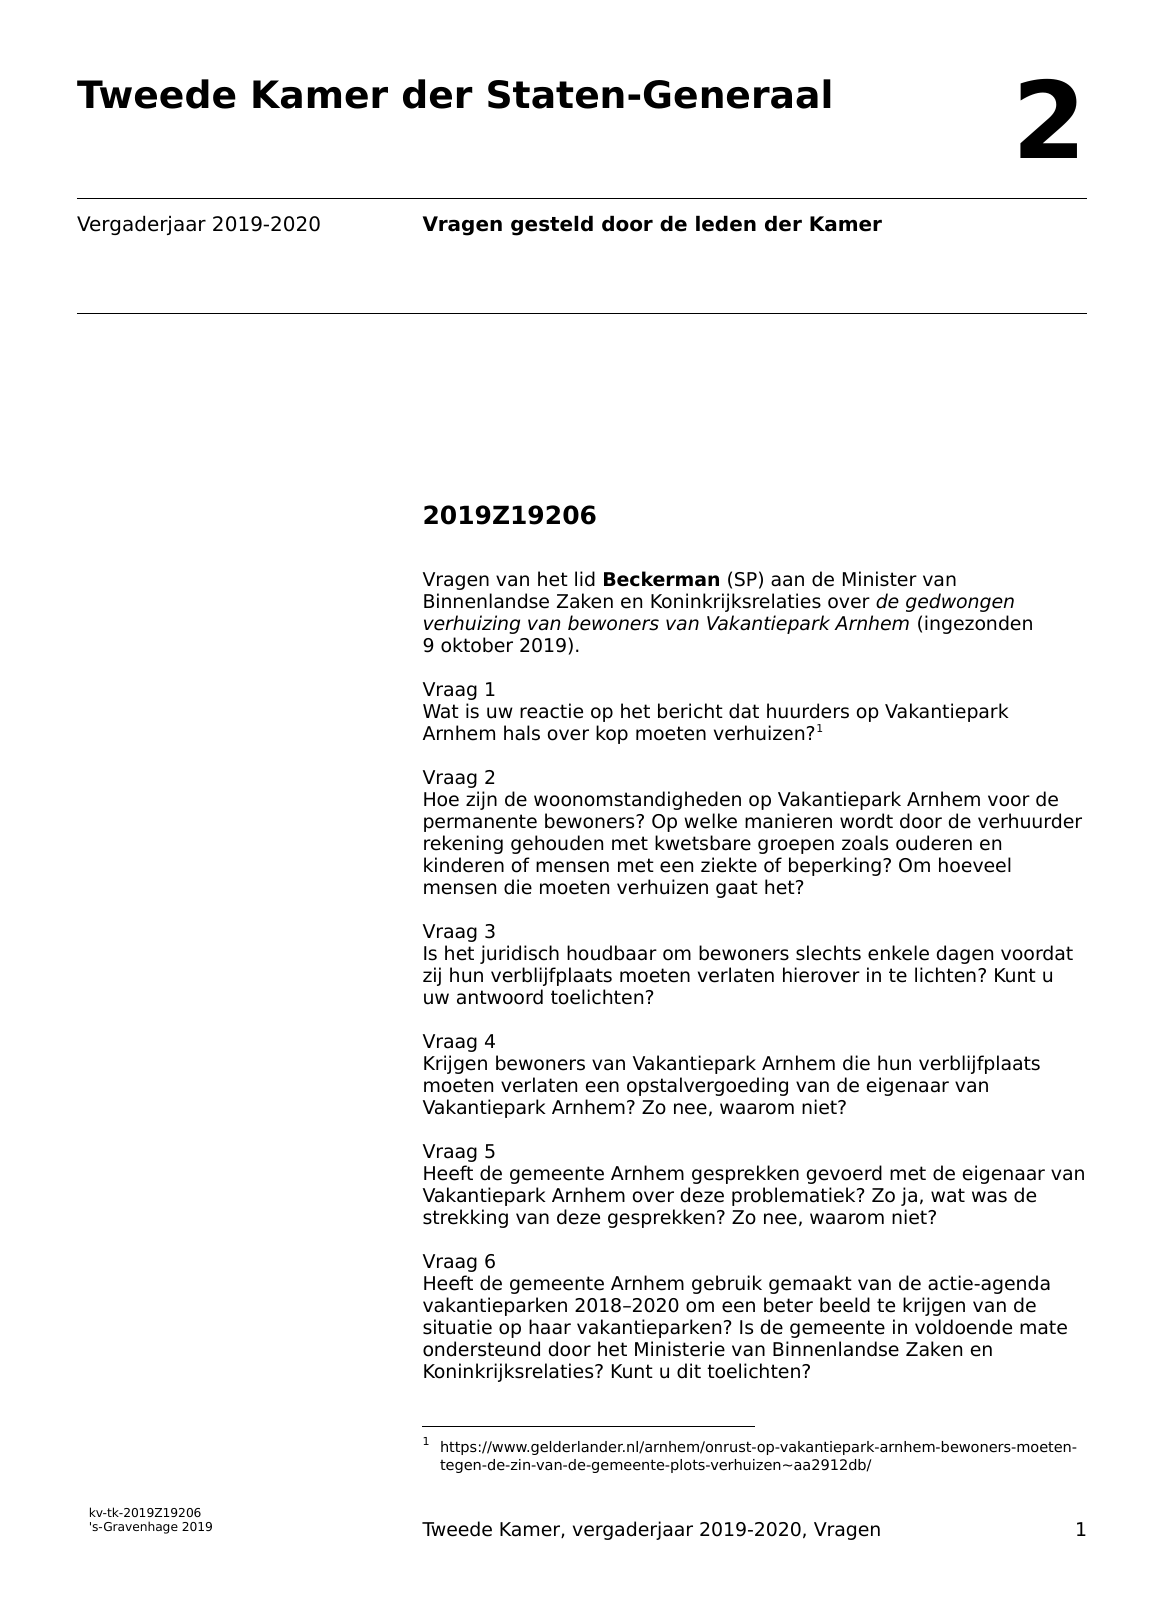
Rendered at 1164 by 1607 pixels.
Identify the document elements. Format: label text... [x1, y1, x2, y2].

table_header 2 [886, 59, 1087, 198]
text Heeft de gemeente Arnhem gebruik gemaakt van de actie-agenda vakantieparken 2018–2020 om een beter beeld te krijgen van de situatie op haar vakantieparken? Is de gemeente in voldoende mate ondersteund door het Ministerie van Binnenlandse Zaken en Koninkrijksrelaties? Kunt u dit toelichten? [422, 1273, 1087, 1383]
table_cell Vragen gesteld door de leden der Kamer [422, 199, 1087, 313]
text Krijgen bewoners van Vakantiepark Arnhem die hun verblijfplaats moeten verlaten een opstalvergoeding van de eigenaar van Vakantiepark Arnhem? Zo nee, waarom niet? [422, 1053, 1087, 1119]
text Wat is uw reactie op het bericht dat huurders op Vakantiepark Arnhem hals over kop moeten verhuizen? [422, 701, 1087, 745]
text kv-tk-2019Z19206 [88, 1506, 323, 1520]
text Is het juridisch houdbaar om bewoners slechts enkele dagen voordat zij hun verblijfplaats moeten verlaten hierover in te lichten? Kunt u uw antwoord toelichten? [422, 943, 1087, 1009]
text Hoe zijn de woonomstandigheden op Vakantiepark Arnhem voor de permanente bewoners? Op welke manieren wordt door de verhuurder rekening gehouden met kwetsbare groepen zoals ouderen en kinderen of mensen met een ziekte of beperking? Om hoeveel mensen die moeten verhuizen gaat het? [422, 789, 1087, 899]
table_header Tweede Kamer der Staten-Generaal [77, 59, 886, 198]
text Vragen van het lid Beckerman (SP) aan de Minister van Binnenlandse Zaken en Koninkrijksrelaties over de gedwongen verhuizing van bewoners van Vakantiepark Arnhem (ingezonden 9 oktober 2019). [422, 569, 1087, 657]
text Vraag 3 [422, 921, 1087, 943]
text Heeft de gemeente Arnhem gesprekken gevoerd met de eigenaar van Vakantiepark Arnhem over deze problematiek? Zo ja, wat was de strekking van deze gesprekken? Zo nee, waarom niet? [422, 1163, 1087, 1229]
text Vraag 5 [422, 1141, 1087, 1163]
text https://www.gelderlander.nl/arnhem/onrust-op-vakantiepark-arnhem-bewoners-moeten-tegen-de-zin-van-de-gemeente-plots-verhuizen~aa2912db/ [422, 1435, 1087, 1474]
text Vraag 1 [422, 679, 1087, 701]
text 's-Gravenhage 2019 [88, 1520, 323, 1534]
text 2019Z19206 [422, 501, 1087, 531]
table_cell Vergaderjaar 2019-2020 [77, 199, 422, 313]
text Vraag 2 [422, 767, 1087, 789]
text Vraag 6 [422, 1251, 1087, 1273]
text Vraag 4 [422, 1031, 1087, 1053]
